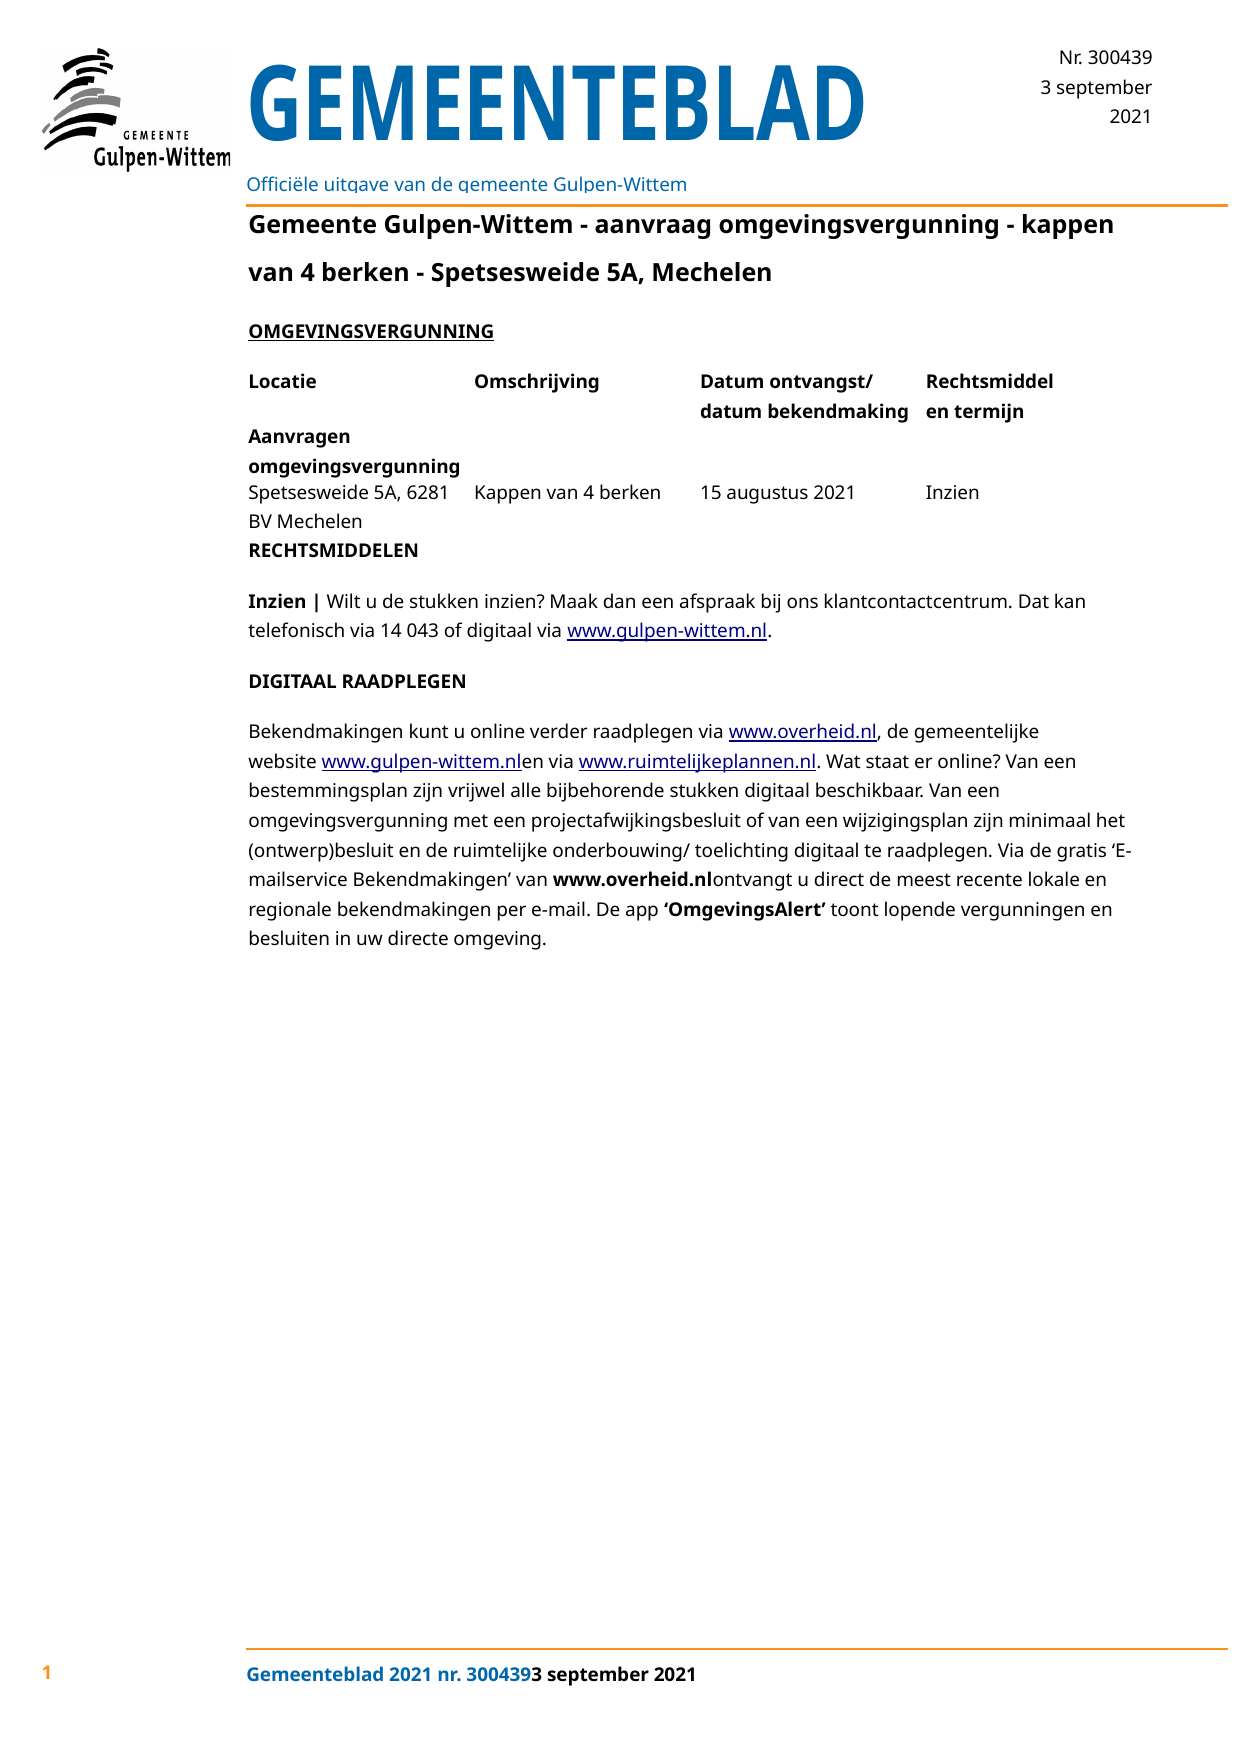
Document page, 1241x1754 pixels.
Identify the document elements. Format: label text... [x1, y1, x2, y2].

text RECHTSMIDDELEN [248, 538, 1152, 563]
table_cell [474, 424, 700, 479]
picture [41, 47, 231, 172]
table_header Locatie [248, 369, 474, 424]
table_cell [926, 424, 1152, 479]
table_cell [700, 424, 926, 479]
text Gemeente Gulpen-Wittem - aanvraag omgevingsvergunning - kappen van 4 berken - Spetsesweide 5A, Mechelen [248, 207, 1152, 288]
table_cell 15 augustus 2021 [700, 479, 926, 534]
text Inzien | Wilt u de stukken inzien? Maak dan een afspraak bij ons klantcontactcentrum. Dat kan telefonisch via 14 043 of digitaal via www.gulpen-wittem.nl. [248, 588, 1152, 643]
table_cell Inzien [926, 479, 1152, 534]
table_header Datum ontvangst/ datum bekendmaking [700, 369, 926, 424]
table_cell Kappen van 4 berken [474, 479, 700, 534]
text DIGITAAL RAADPLEGEN [248, 668, 1152, 694]
text Bekendmakingen kunt u online verder raadplegen via www.overheid.nl, de gemeentelijke website www.gulpen-wittem.nlen via www.ruimtelijkeplannen.nl. Wat staat er online? Van een bestemmingsplan zijn vrijwel alle bijbehorende stukken digitaal beschikbaar. Van een omgevingsvergunning met een projectafwijkingsbesluit of van een wijzigingsplan zijn minimaal het (ontwerp)besluit en de ruimtelijke onderbouwing/ toelichting digitaal te raadplegen. Via de gratis ‘E-mailservice Bekendmakingen’ van www.overheid.nlontvangt u direct de meest recente lokale en regionale bekendmakingen per e-mail. De app ‘OmgevingsAlert’ toont lopende vergunningen en besluiten in uw directe omgeving. [248, 718, 1152, 951]
table_cell Aanvragen omgevingsvergunning [248, 424, 474, 479]
table_header Rechtsmiddel en termijn [926, 369, 1152, 424]
table_header Omschrijving [474, 369, 700, 424]
text OMGEVINGSVERGUNNING [248, 318, 1152, 344]
table_cell Spetsesweide 5A, 6281 BV Mechelen [248, 479, 474, 534]
